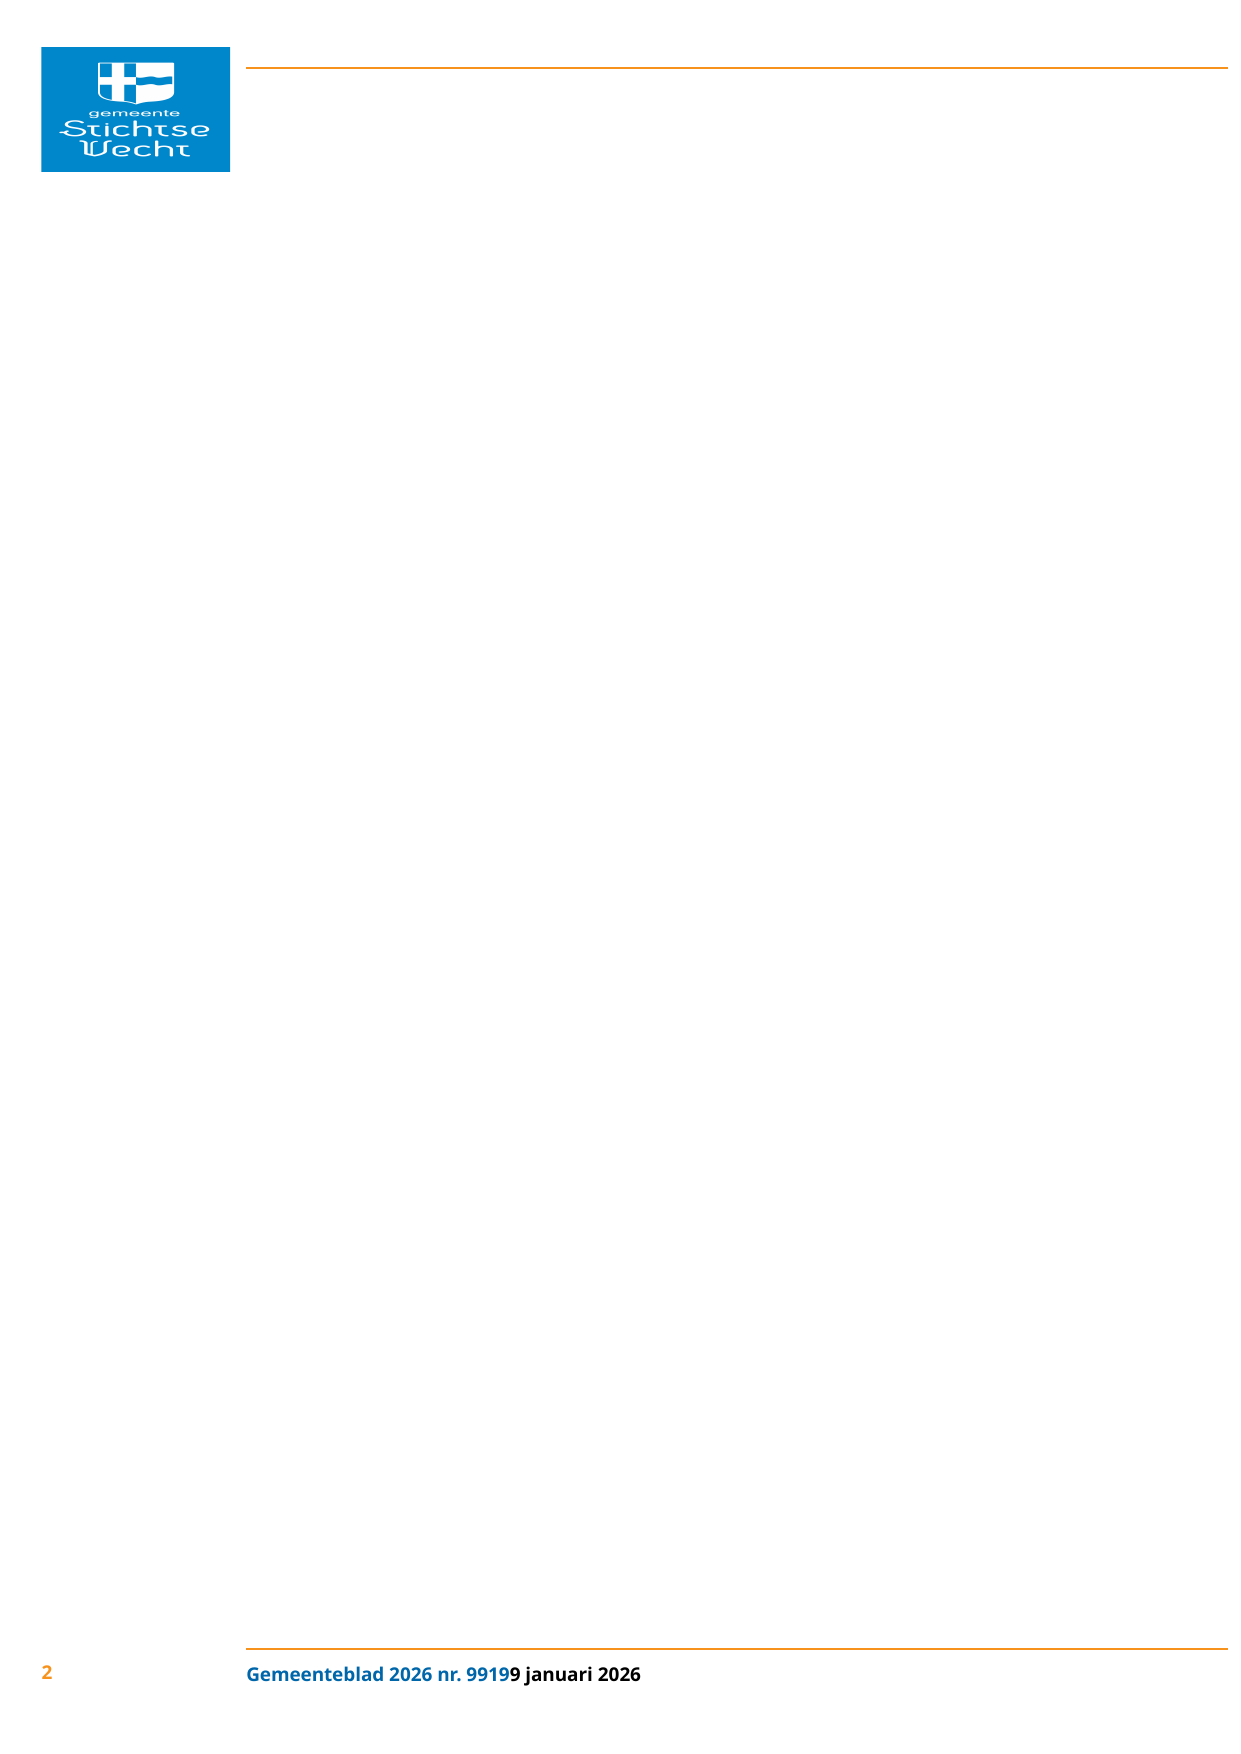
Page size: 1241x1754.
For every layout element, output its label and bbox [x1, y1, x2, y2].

picture [99, 63, 135, 101]
picture [137, 63, 174, 103]
